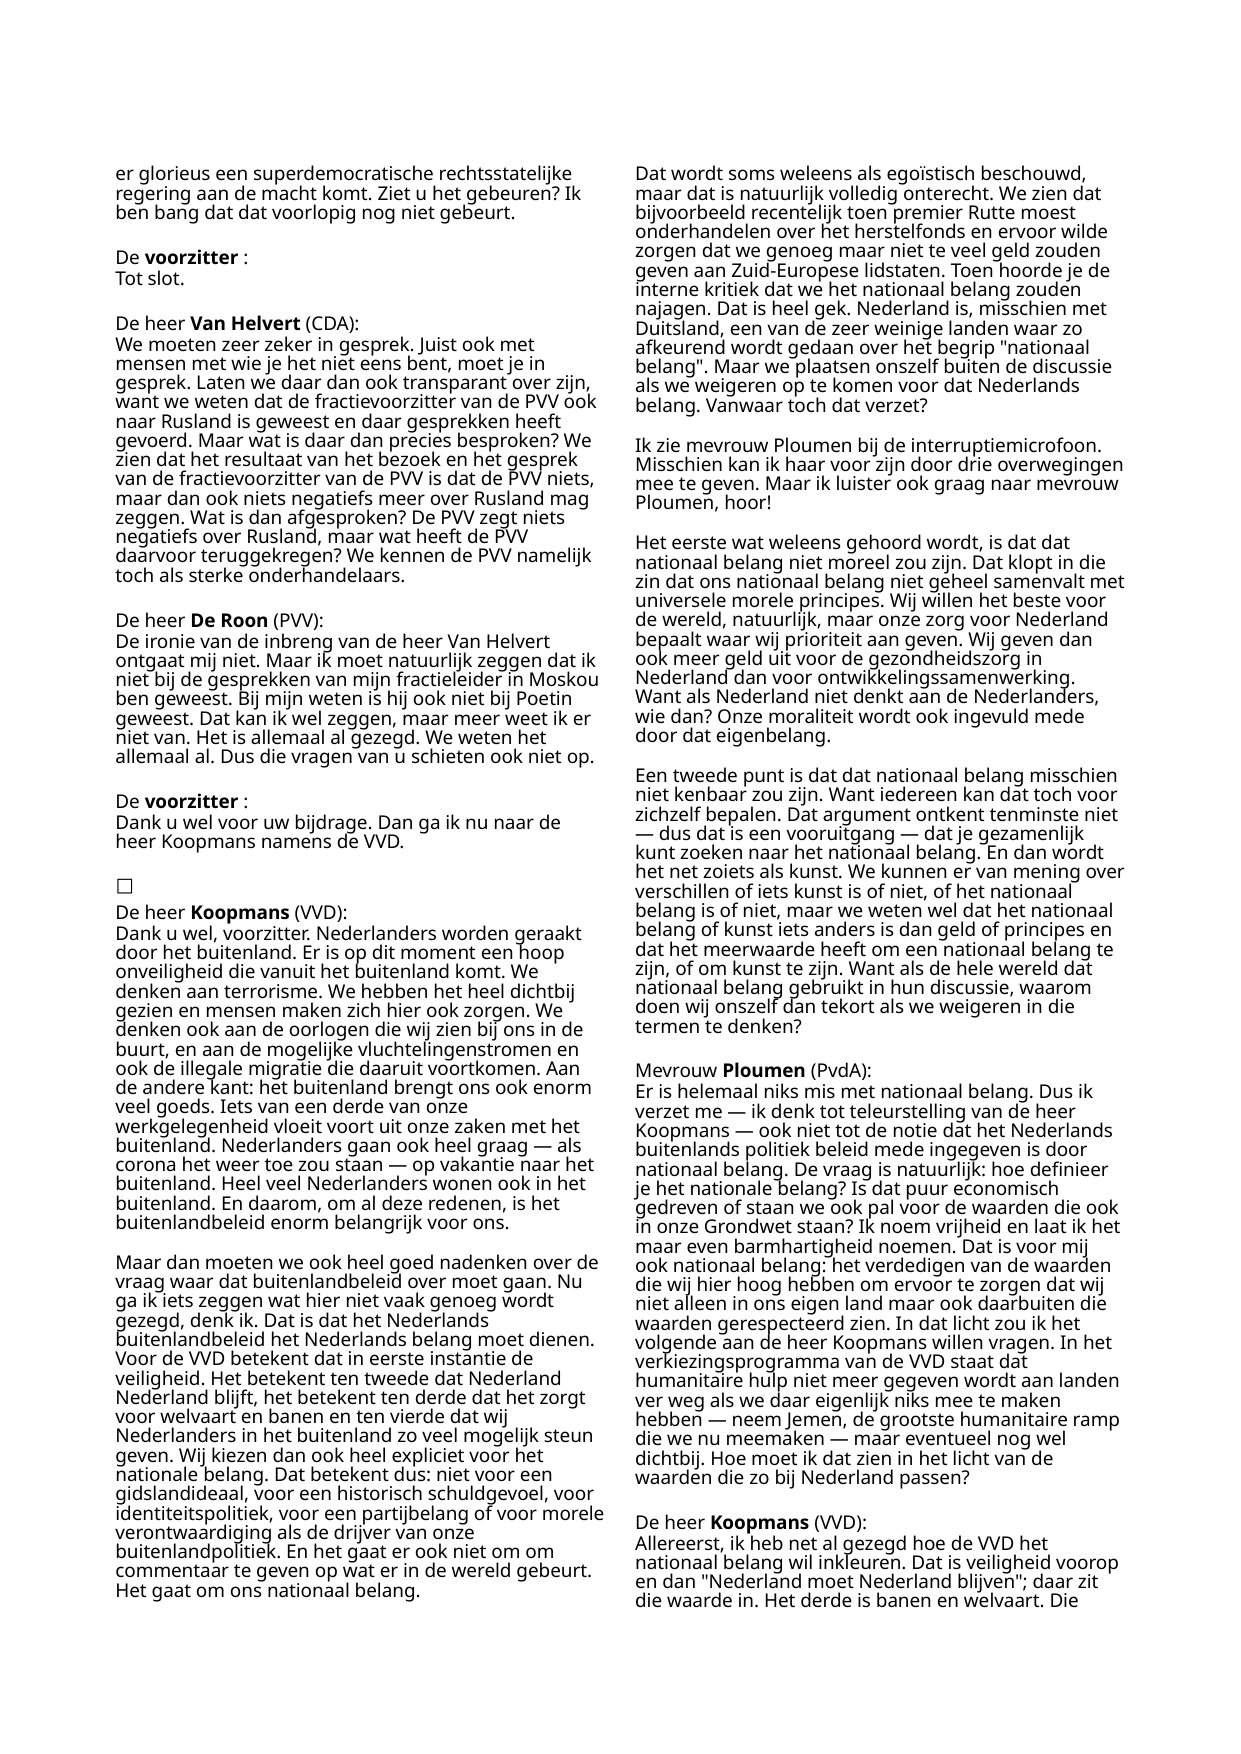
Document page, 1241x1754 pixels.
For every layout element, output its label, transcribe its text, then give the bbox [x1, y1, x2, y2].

text De voorzitter : [115, 788, 605, 814]
text Het eerste wat weleens gehoord wordt, is dat dat nationaal belang niet moreel zou zijn. Dat klopt in die zin dat ons nationaal belang niet geheel samenvalt met universele morele principes. Wij willen het beste voor de wereld, natuurlijk, maar onze zorg voor Nederland bepaalt waar wij prioriteit aan geven. Wij geven dan ook meer geld uit voor de gezondheidszorg in Nederland dan voor ontwikkelingssamenwerking. Want als Nederland niet denkt aan de Nederlanders, wie dan? Onze moraliteit wordt ook ingevuld mede door dat eigenbelang. [635, 534, 1125, 746]
text De heer Koopmans (VVD): [635, 1509, 1125, 1535]
text De heer Koopmans (VVD): [115, 899, 605, 925]
text Dank u wel, voorzitter. Nederlanders worden geraakt door het buitenland. Er is op dit moment een hoop onveiligheid die vanuit het buitenland komt. We denken aan terrorisme. We hebben het heel dichtbij gezien en mensen maken zich hier ook zorgen. We denken ook aan de oorlogen die wij zien bij ons in de buurt, en aan de mogelijke vluchtelingenstromen en ook de illegale migratie die daaruit voortkomen. Aan de andere kant: het buitenland brengt ons ook enorm veel goeds. Iets van een derde van onze werkgelegenheid vloeit voort uit onze zaken met het buitenland. Nederlanders gaan ook heel graag — als corona het weer toe zou staan — op vakantie naar het buitenland. Heel veel Nederlanders wonen ook in het buitenland. En daarom, om al deze redenen, is het buitenlandbeleid enorm belangrijk voor ons. [115, 925, 605, 1233]
text Een tweede punt is dat dat nationaal belang misschien niet kenbaar zou zijn. Want iedereen kan dat toch voor zichzelf bepalen. Dat argument ontkent tenminste niet — dus dat is een vooruitgang — dat je gezamenlijk kunt zoeken naar het nationaal belang. En dan wordt het net zoiets als kunst. We kunnen er van mening over verschillen of iets kunst is of niet, of het nationaal belang is of niet, maar we weten wel dat het nationaal belang of kunst iets anders is dan geld of principes en dat het meerwaarde heeft om een nationaal belang te zijn, of om kunst te zijn. Want als de hele wereld dat nationaal belang gebruikt in hun discussie, waarom doen wij onszelf dan tekort als we weigeren in die termen te denken? [635, 767, 1125, 1037]
text De heer Van Helvert (CDA): [115, 310, 605, 336]
text De voorzitter : [115, 244, 605, 270]
text Er is helemaal niks mis met nationaal belang. Dus ik verzet me — ik denk tot teleurstelling van de heer Koopmans — ook niet tot de notie dat het Nederlands buitenlands politiek beleid mede ingegeven is door nationaal belang. De vraag is natuurlijk: hoe definieer je het nationale belang? Is dat puur economisch gedreven of staan we ook pal voor de waarden die ook in onze Grondwet staan? Ik noem vrijheid en laat ik het maar even barmhartigheid noemen. Dat is voor mij ook nationaal belang: het verdedigen van de waarden die wij hier hoog hebben om ervoor te zorgen dat wij niet alleen in ons eigen land maar ook daarbuiten die waarden gerespecteerd zien. In dat licht zou ik het volgende aan de heer Koopmans willen vragen. In het verkiezingsprogramma van de VVD staat dat humanitaire hulp niet meer gegeven wordt aan landen ver weg als we daar eigenlijk niks mee te maken hebben — neem Jemen, de grootste humanitaire ramp die we nu meemaken — maar eventueel nog wel dichtbij. Hoe moet ik dat zien in het licht van de waarden die zo bij Nederland passen? [635, 1083, 1125, 1488]
text Dat wordt soms weleens als egoïstisch beschouwd, maar dat is natuurlijk volledig onterecht. We zien dat bijvoorbeeld recentelijk toen premier Rutte moest onderhandelen over het herstelfonds en ervoor wilde zorgen dat we genoeg maar niet te veel geld zouden geven aan Zuid-Europese lidstaten. Toen hoorde je de interne kritiek dat we het nationaal belang zouden najagen. Dat is heel gek. Nederland is, misschien met Duitsland, een van de zeer weinige landen waar zo afkeurend wordt gedaan over het begrip "nationaal belang". Maar we plaatsen onszelf buiten de discussie als we weigeren op te komen voor dat Nederlands belang. Vanwaar toch dat verzet? [635, 165, 1125, 416]
text De ironie van de inbreng van de heer Van Helvert ontgaat mij niet. Maar ik moet natuurlijk zeggen dat ik niet bij de gesprekken van mijn fractieleider in Moskou ben geweest. Bij mijn weten is hij ook niet bij Poetin geweest. Dat kan ik wel zeggen, maar meer weet ik er niet van. Het is allemaal al gezegd. We weten het allemaal al. Dus die vragen van u schieten ook niet op. [115, 633, 605, 767]
text Maar dan moeten we ook heel goed nadenken over de vraag waar dat buitenlandbeleid over moet gaan. Nu ga ik iets zeggen wat hier niet vaak genoeg wordt gezegd, denk ik. Dat is dat het Nederlands buitenlandbeleid het Nederlands belang moet dienen. Voor de VVD betekent dat in eerste instantie de veiligheid. Het betekent ten tweede dat Nederland Nederland blijft, het betekent ten derde dat het zorgt voor welvaart en banen en ten vierde dat wij Nederlanders in het buitenland zo veel mogelijk steun geven. Wij kiezen dan ook heel expliciet voor het nationale belang. Dat betekent dus: niet voor een gidslandideaal, voor een historisch schuldgevoel, voor identiteitspolitiek, voor een partijbelang of voor morele verontwaardiging als de drijver van onze buitenlandpolitiek. En het gaat er ook niet om om commentaar te geven op wat er in de wereld gebeurt. Het gaat om ons nationaal belang. [115, 1254, 605, 1601]
text We moeten zeer zeker in gesprek. Juist ook met mensen met wie je het niet eens bent, moet je in gesprek. Laten we daar dan ook transparant over zijn, want we weten dat de fractievoorzitter van de PVV ook naar Rusland is geweest en daar gesprekken heeft gevoerd. Maar wat is daar dan precies besproken? We zien dat het resultaat van het bezoek en het gesprek van de fractievoorzitter van de PVV is dat de PVV niets, maar dan ook niets negatiefs meer over Rusland mag zeggen. Wat is dan afgesproken? De PVV zegt niets negatiefs over Rusland, maar wat heeft de PVV daarvoor teruggekregen? We kennen de PVV namelijk toch als sterke onderhandelaars. [115, 336, 605, 586]
text ⬜ [115, 873, 605, 899]
text Ik zie mevrouw Ploumen bij de interruptiemicrofoon. Misschien kan ik haar voor zijn door drie overwegingen mee te geven. Maar ik luister ook graag naar mevrouw Ploumen, hoor! [635, 437, 1125, 514]
text De heer De Roon (PVV): [115, 607, 605, 633]
text Tot slot. [115, 270, 605, 289]
text Mevrouw Ploumen (PvdA): [635, 1058, 1125, 1083]
text er glorieus een superdemocratische rechtsstatelijke regering aan de macht komt. Ziet u het gebeuren? Ik ben bang dat dat voorlopig nog niet gebeurt. [115, 165, 605, 223]
text Dank u wel voor uw bijdrage. Dan ga ik nu naar de heer Koopmans namens de VVD. [115, 814, 605, 853]
text Allereerst, ik heb net al gezegd hoe de VVD het nationaal belang wil inkleuren. Dat is veiligheid voorop en dan "Nederland moet Nederland blijven"; daar zit die waarde in. Het derde is banen en welvaart. Die [635, 1535, 1125, 1612]
